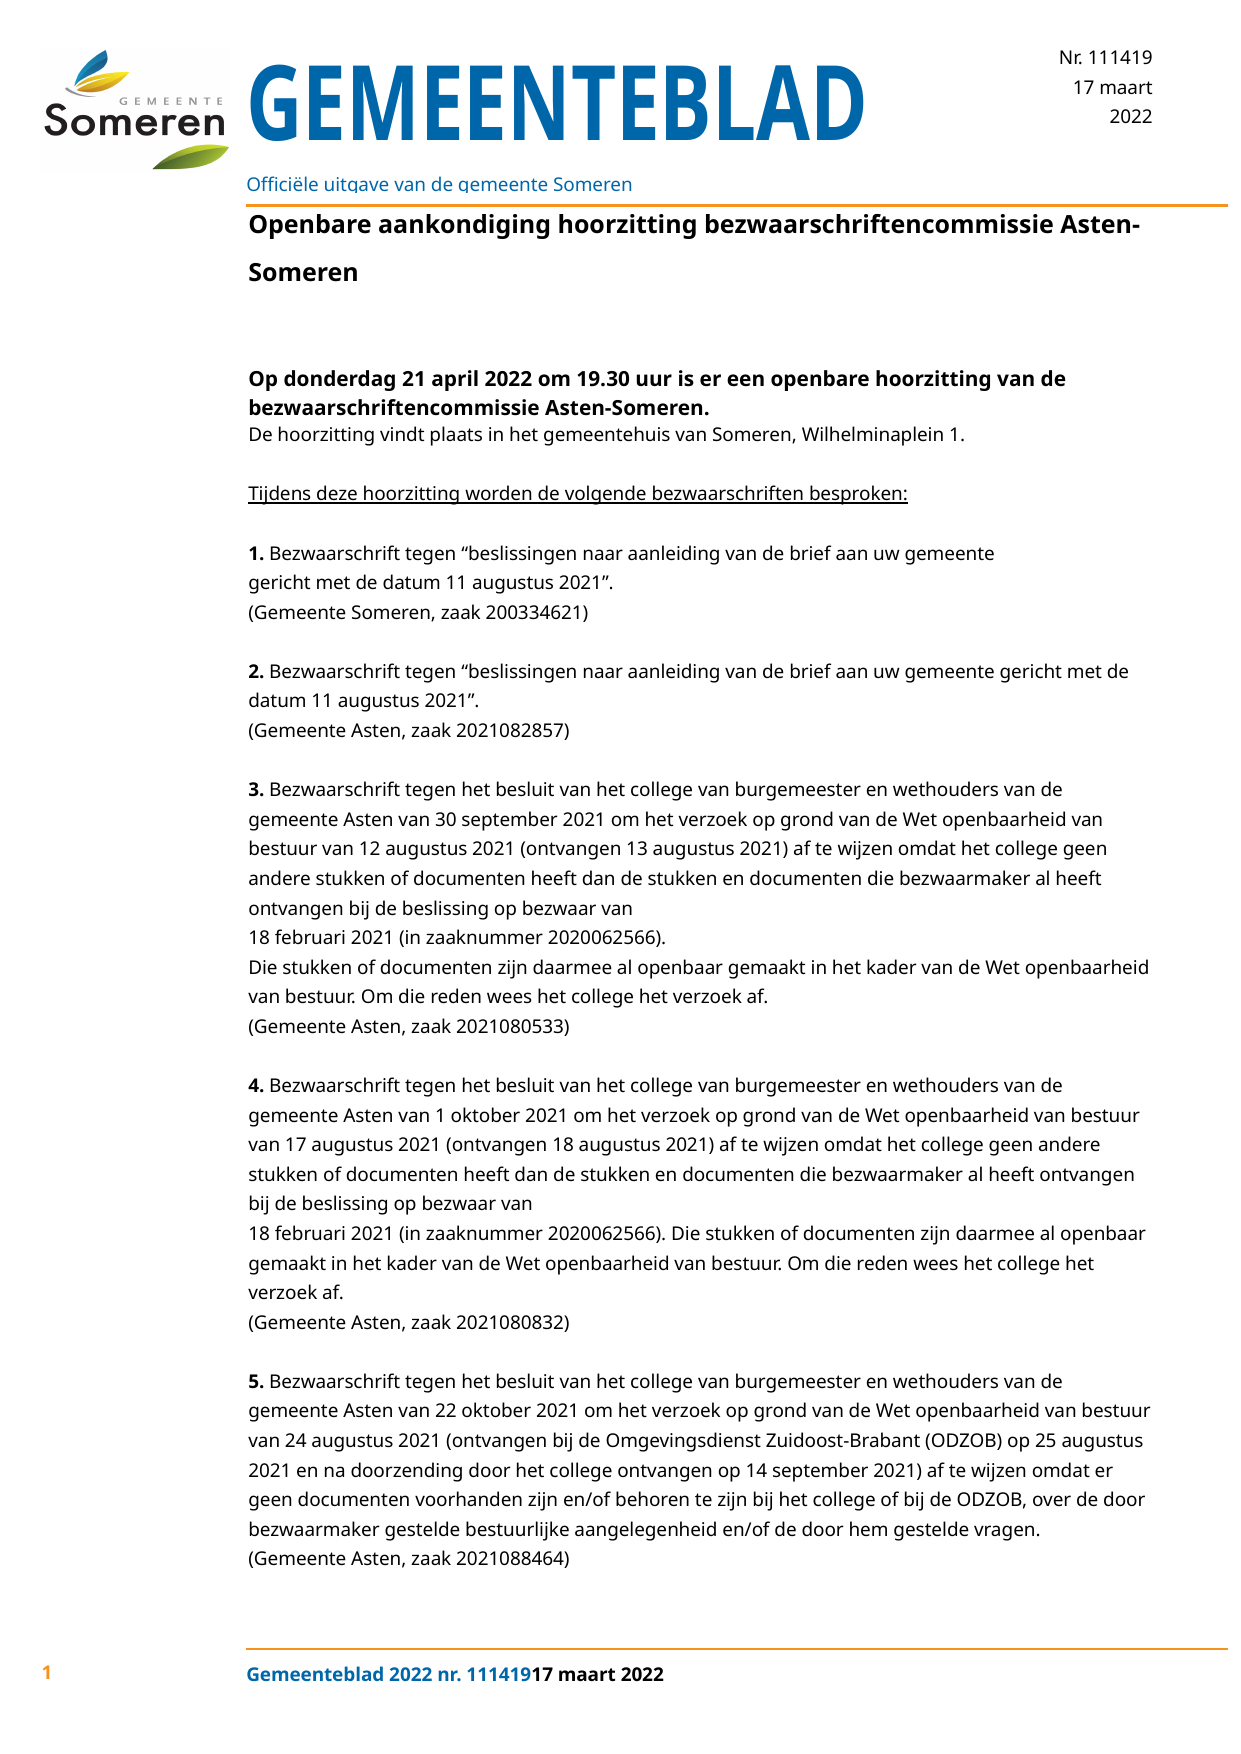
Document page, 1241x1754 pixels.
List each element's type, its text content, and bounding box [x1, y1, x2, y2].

text Op donderdag 21 april 2022 om 19.30 uur is er een openbare hoorzitting van de bezwaarschriftencommissie Asten-Someren. [248, 364, 1152, 421]
text 5. Bezwaarschrift tegen het besluit van het college van burgemeester en wethouders van de gemeente Asten van 22 oktober 2021 om het verzoek op grond van de Wet openbaarheid van bestuur van 24 augustus 2021 (ontvangen bij de Omgevingsdienst Zuidoost-Brabant (ODZOB) op 25 augustus 2021 en na doorzending door het college ontvangen op 14 september 2021) af te wijzen omdat er geen documenten voorhanden zijn en/of behoren te zijn bij het college of bij de ODZOB, over de door bezwaarmaker gestelde bestuurlijke aangelegenheid en/of de door hem gestelde vragen. [248, 1368, 1152, 1542]
picture [41, 47, 231, 172]
text (Gemeente Asten, zaak 2021080533) [248, 1013, 1152, 1039]
text 3. Bezwaarschrift tegen het besluit van het college van burgemeester en wethouders van de gemeente Asten van 30 september 2021 om het verzoek op grond van de Wet openbaarheid van bestuur van 12 augustus 2021 (ontvangen 13 augustus 2021) af te wijzen omdat het college geen andere stukken of documenten heeft dan de stukken en documenten die bezwaarmaker al heeft ontvangen bij de beslissing op bezwaar van [248, 776, 1152, 920]
text 18 februari 2021 (in zaaknummer 2020062566). Die stukken of documenten zijn daarmee al openbaar gemaakt in het kader van de Wet openbaarheid van bestuur. Om die reden wees het college het verzoek af. [248, 1220, 1152, 1305]
text 18 februari 2021 (in zaaknummer 2020062566). [248, 924, 1152, 950]
text 1. Bezwaarschrift tegen “beslissingen naar aanleiding van de brief aan uw gemeente [248, 540, 1152, 565]
text Tijdens deze hoorzitting worden de volgende bezwaarschriften besproken: [248, 481, 1152, 506]
text Die stukken of documenten zijn daarmee al openbaar gemaakt in het kader van de Wet openbaarheid van bestuur. Om die reden wees het college het verzoek af. [248, 954, 1152, 1009]
text Openbare aankondiging hoorzitting bezwaarschriftencommissie Asten-Someren [248, 207, 1152, 288]
text De hoorzitting vindt plaats in het gemeentehuis van Someren, Wilhelminaplein 1. [248, 421, 1152, 447]
text gericht met de datum 11 augustus 2021”. [248, 569, 1152, 595]
text 4. Bezwaarschrift tegen het besluit van het college van burgemeester en wethouders van de gemeente Asten van 1 oktober 2021 om het verzoek op grond van de Wet openbaarheid van bestuur van 17 augustus 2021 (ontvangen 18 augustus 2021) af te wijzen omdat het college geen andere stukken of documenten heeft dan de stukken en documenten die bezwaarmaker al heeft ontvangen bij de beslissing op bezwaar van [248, 1072, 1152, 1216]
text (Gemeente Someren, zaak 200334621) [248, 599, 1152, 624]
text 2. Bezwaarschrift tegen “beslissingen naar aanleiding van de brief aan uw gemeente gericht met de datum 11 augustus 2021”. [248, 658, 1152, 713]
text (Gemeente Asten, zaak 2021082857) [248, 717, 1152, 743]
text (Gemeente Asten, zaak 2021088464) [248, 1546, 1152, 1571]
text (Gemeente Asten, zaak 2021080832) [248, 1309, 1152, 1334]
